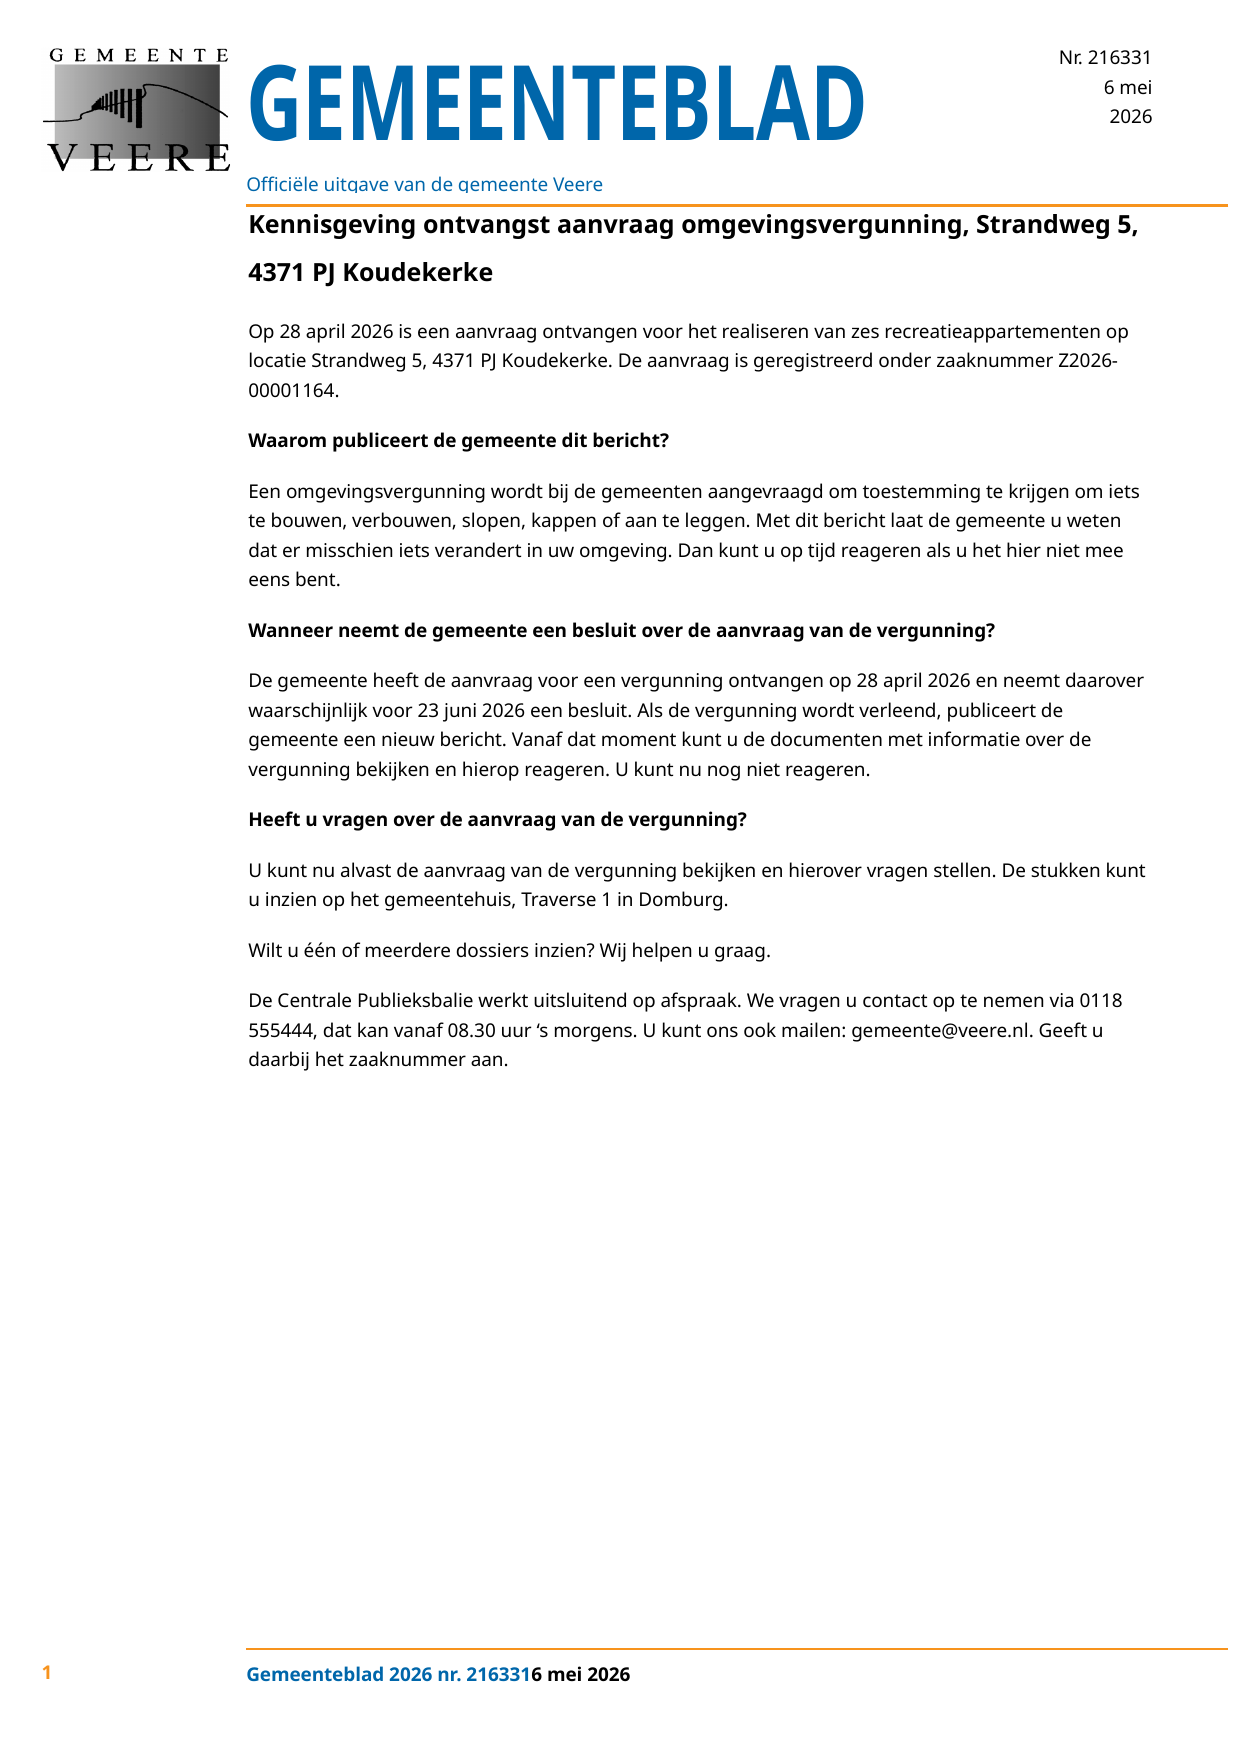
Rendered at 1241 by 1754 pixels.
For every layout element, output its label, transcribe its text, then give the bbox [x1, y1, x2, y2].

text Kennisgeving ontvangst aanvraag omgevingsvergunning, Strandweg 5, 4371 PJ Koudekerke [248, 207, 1152, 288]
picture [41, 47, 231, 172]
text Wanneer neemt de gemeente een besluit over de aanvraag van de vergunning? [248, 617, 1152, 643]
text Wilt u één of meerdere dossiers inzien? Wij helpen u graag. [248, 937, 1152, 963]
text Waarom publiceert de gemeente dit bericht? [248, 427, 1152, 453]
text U kunt nu alvast de aanvraag van de vergunning bekijken en hierover vragen stellen. De stukken kunt u inzien op het gemeentehuis, Traverse 1 in Domburg. [248, 857, 1152, 912]
text De gemeente heeft de aanvraag voor een vergunning ontvangen op 28 april 2026 en neemt daarover waarschijnlijk voor 23 juni 2026 een besluit. Als de vergunning wordt verleend, publiceert de gemeente een nieuw bericht. Vanaf dat moment kunt u de documenten met informatie over de vergunning bekijken en hierop reageren. U kunt nu nog niet reageren. [248, 667, 1152, 782]
text De Centrale Publieksbalie werkt uitsluitend op afspraak. We vragen u contact op te nemen via 0118 555444, dat kan vanaf 08.30 uur ‘s morgens. U kunt ons ook mailen: gemeente@veere.nl. Geeft u daarbij het zaaknummer aan. [248, 987, 1152, 1072]
text Heeft u vragen over de aanvraag van de vergunning? [248, 807, 1152, 832]
text Een omgevingsvergunning wordt bij de gemeenten aangevraagd om toestemming te krijgen om iets te bouwen, verbouwen, slopen, kappen of aan te leggen. Met dit bericht laat de gemeente u weten dat er misschien iets verandert in uw omgeving. Dan kunt u op tijd reageren als u het hier niet mee eens bent. [248, 478, 1152, 592]
text Op 28 april 2026 is een aanvraag ontvangen voor het realiseren van zes recreatieappartementen op locatie Strandweg 5, 4371 PJ Koudekerke. De aanvraag is geregistreerd onder zaaknummer Z2026-00001164. [248, 318, 1152, 403]
